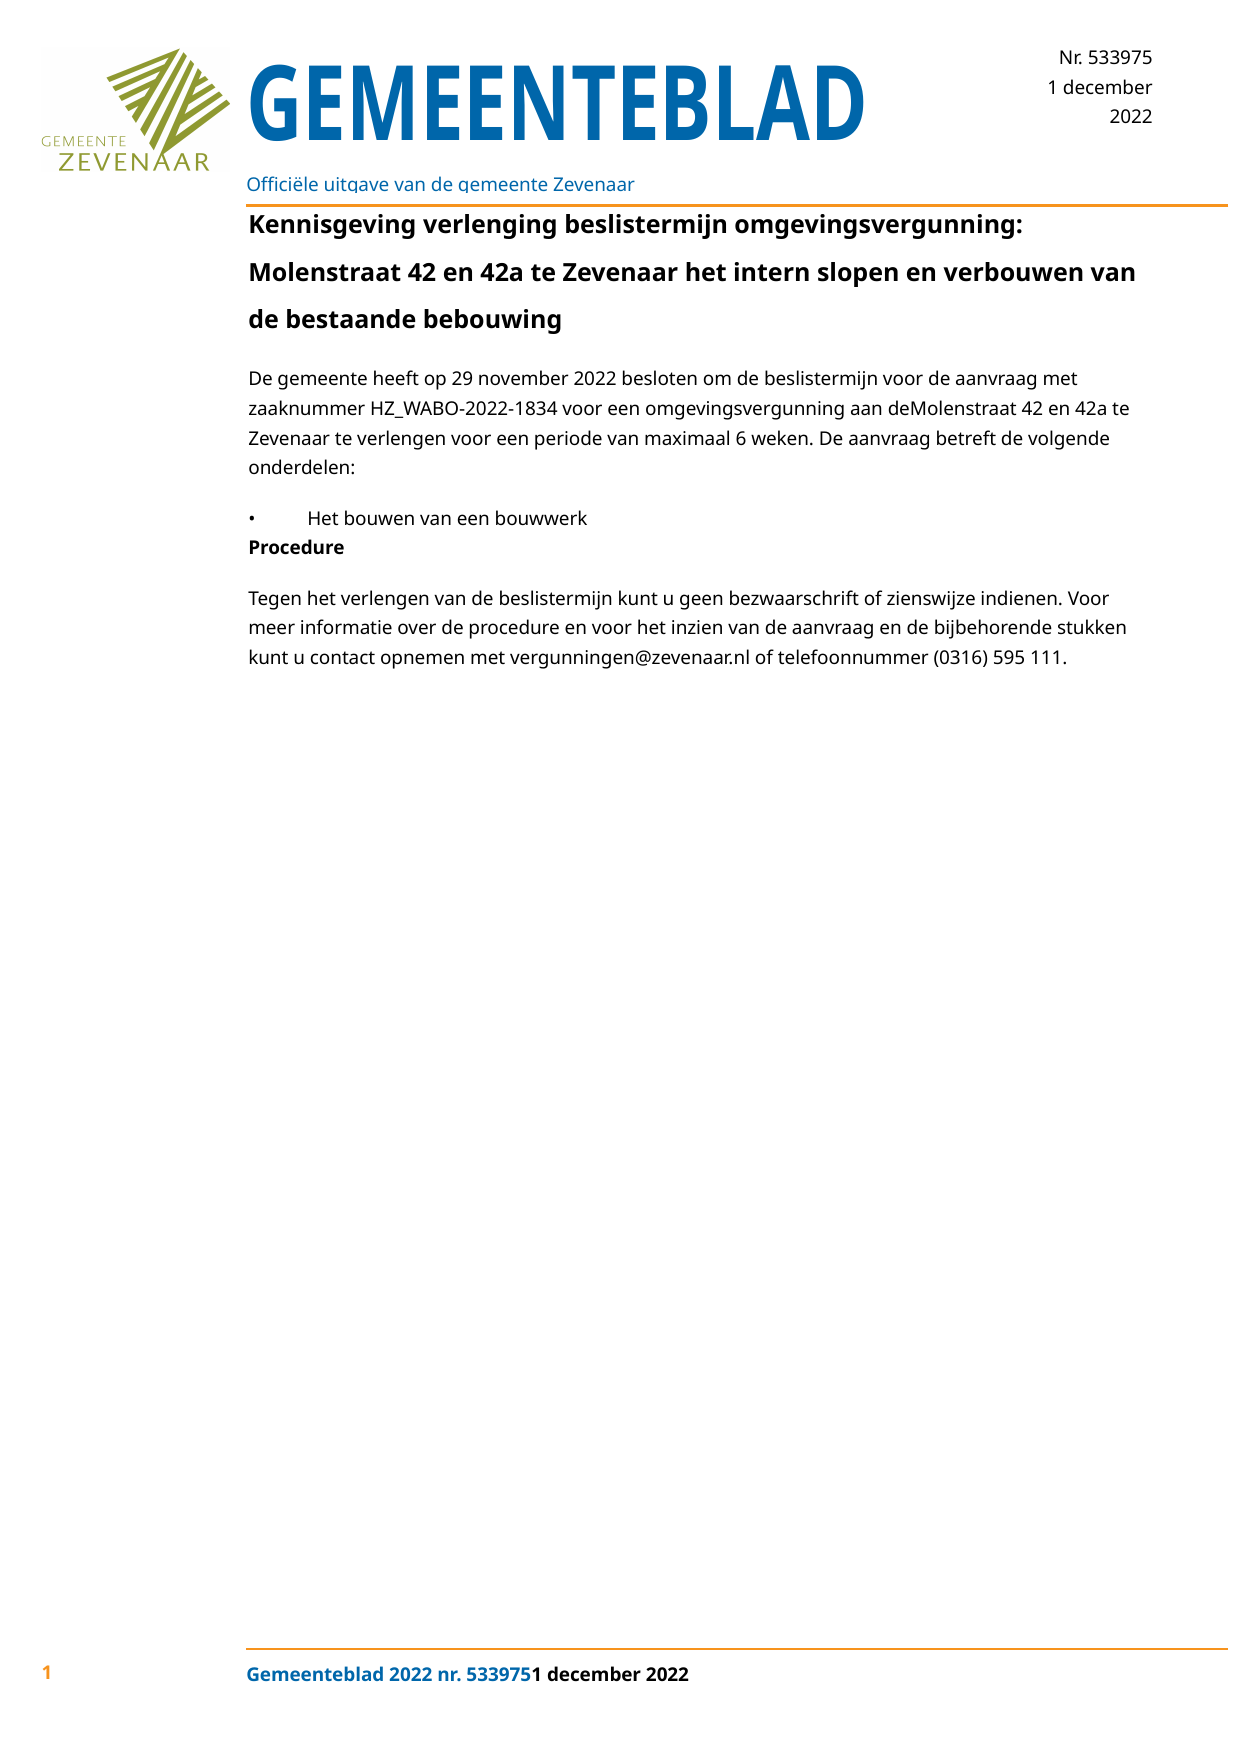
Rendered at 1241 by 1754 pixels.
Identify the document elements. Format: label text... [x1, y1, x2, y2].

picture [41, 47, 231, 172]
text Procedure [248, 534, 1152, 560]
text De gemeente heeft op 29 november 2022 besloten om de beslistermijn voor de aanvraag met zaaknummer HZ_WABO-2022-1834 voor een omgevingsvergunning aan deMolenstraat 42 en 42a te Zevenaar te verlengen voor een periode van maximaal 6 weken. De aanvraag betreft de volgende onderdelen: [248, 366, 1152, 480]
list Het bouwen van een bouwwerk [248, 505, 1152, 530]
text Tegen het verlengen van de beslistermijn kunt u geen bezwaarschrift of zienswijze indienen. Voor meer informatie over de procedure en voor het inzien van de aanvraag en de bijbehorende stukken kunt u contact opnemen met vergunningen@zevenaar.nl of telefoonnummer (0316) 595 111. [248, 585, 1152, 669]
text Kennisgeving verlenging beslistermijn omgevingsvergunning: Molenstraat 42 en 42a te Zevenaar het intern slopen en verbouwen van de bestaande bebouwing [248, 207, 1152, 336]
